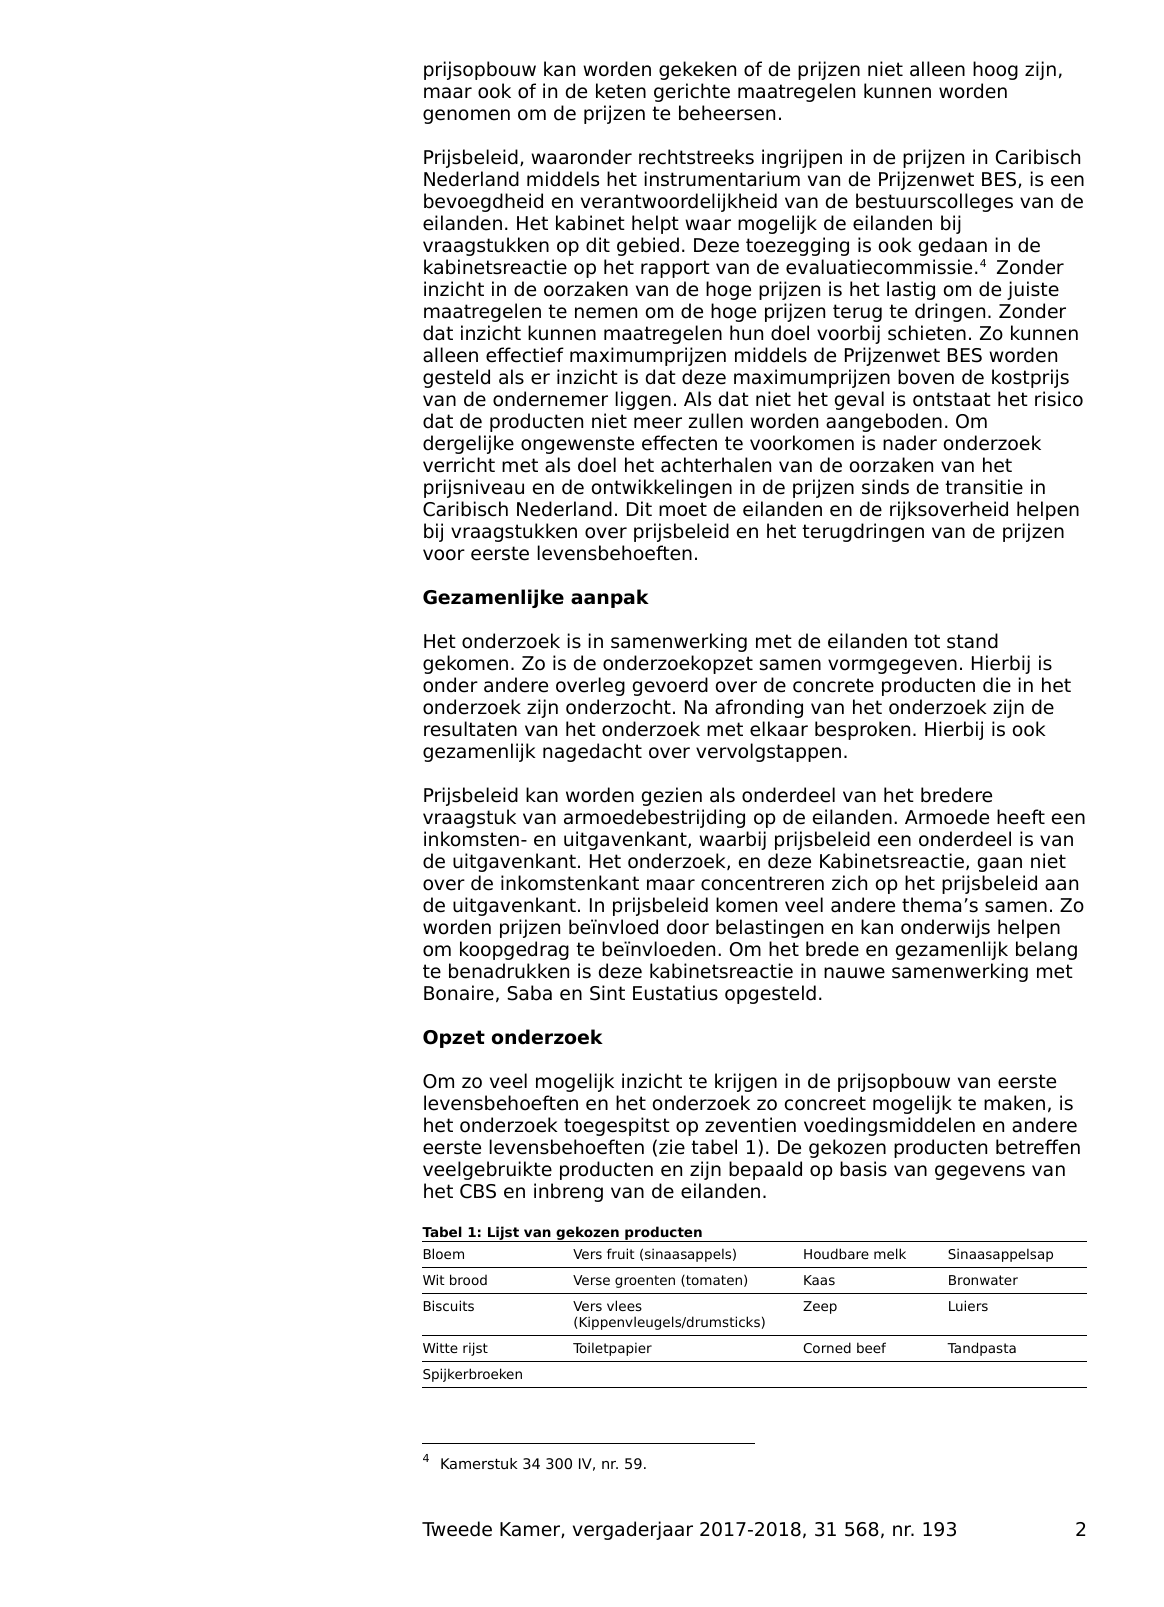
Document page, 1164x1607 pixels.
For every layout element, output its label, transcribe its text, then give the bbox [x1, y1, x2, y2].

table_cell Tandpasta [942, 1336, 1087, 1361]
text Prijsbeleid kan worden gezien als onderdeel van het bredere vraagstuk van armoedebestrijding op de eilanden. Armoede heeft een inkomsten- en uitgavenkant, waarbij prijsbeleid een onderdeel is van de uitgavenkant. Het onderzoek, en deze Kabinetsreactie, gaan niet over de inkomstenkant maar concentreren zich op het prijsbeleid aan de uitgavenkant. In prijsbeleid komen veel andere thema’s samen. Zo worden prijzen beïnvloed door belastingen en kan onderwijs helpen om koopgedrag te beïnvloeden. Om het brede en gezamenlijk belang te benadrukken is deze kabinetsreactie in nauwe samenwerking met Bonaire, Saba en Sint Eustatius opgesteld. [422, 785, 1087, 1005]
text Om zo veel mogelijk inzicht te krijgen in de prijsopbouw van eerste levensbehoeften en het onderzoek zo concreet mogelijk te maken, is het onderzoek toegespitst op zeventien voedingsmiddelen en andere eerste levensbehoeften (zie tabel 1). De gekozen producten betreffen veelgebruikte producten en zijn bepaald op basis van gegevens van het CBS en inbreng van de eilanden. [422, 1071, 1087, 1203]
table_cell Wit brood [422, 1268, 567, 1293]
table_header Tabel 1: Lijst van gekozen producten [422, 1225, 1087, 1241]
table_cell Houdbare melk [797, 1242, 942, 1267]
table_cell Biscuits [422, 1294, 567, 1335]
table_cell Bloem [422, 1242, 567, 1267]
subtitle Gezamenlijke aanpak [422, 587, 1087, 609]
table_cell [942, 1362, 1087, 1387]
table_cell Sinaasappelsap [942, 1242, 1087, 1267]
table_cell [797, 1362, 942, 1387]
table_cell [567, 1362, 797, 1387]
table_cell Zeep [797, 1294, 942, 1335]
text Kamerstuk 34 300 IV, nr. 59. [422, 1452, 1087, 1474]
text Het onderzoek is in samenwerking met de eilanden tot stand gekomen. Zo is de onderzoekopzet samen vormgegeven. Hierbij is onder andere overleg gevoerd over de concrete producten die in het onderzoek zijn onderzocht. Na afronding van het onderzoek zijn de resultaten van het onderzoek met elkaar besproken. Hierbij is ook gezamenlijk nagedacht over vervolgstappen. [422, 631, 1087, 763]
table_cell Spijkerbroeken [422, 1362, 567, 1387]
table_cell Toiletpapier [567, 1336, 797, 1361]
table_cell Witte rijst [422, 1336, 567, 1361]
table_cell Bronwater [942, 1268, 1087, 1293]
table_cell Verse groenten (tomaten) [567, 1268, 797, 1293]
table_cell Kaas [797, 1268, 942, 1293]
text Prijsbeleid, waaronder rechtstreeks ingrijpen in de prijzen in Caribisch Nederland middels het instrumentarium van de Prijzenwet BES, is een bevoegdheid en verantwoordelijkheid van de bestuurscolleges van de eilanden. Het kabinet helpt waar mogelijk de eilanden bij vraagstukken op dit gebied. Deze toezegging is ook gedaan in de kabinetsreactie op het rapport van de evaluatiecommissie. Zonder inzicht in de oorzaken van de hoge prijzen is het lastig om de juiste maatregelen te nemen om de hoge prijzen terug te dringen. Zonder dat inzicht kunnen maatregelen hun doel voorbij schieten. Zo kunnen alleen effectief maximumprijzen middels de Prijzenwet BES worden gesteld als er inzicht is dat deze maximumprijzen boven de kostprijs van de ondernemer liggen. Als dat niet het geval is ontstaat het risico dat de producten niet meer zullen worden aangeboden. Om dergelijke ongewenste effecten te voorkomen is nader onderzoek verricht met als doel het achterhalen van de oorzaken van het prijsniveau en de ontwikkelingen in de prijzen sinds de transitie in Caribisch Nederland. Dit moet de eilanden en de rijksoverheid helpen bij vraagstukken over prijsbeleid en het terugdringen van de prijzen voor eerste levensbehoeften. [422, 147, 1087, 565]
table_cell Vers fruit (sinaasappels) [567, 1242, 797, 1267]
table_cell Corned beef [797, 1336, 942, 1361]
subtitle Opzet onderzoek [422, 1027, 1087, 1049]
table_cell Vers vlees (Kippenvleugels/drumsticks) [567, 1294, 797, 1335]
table_cell Luiers [942, 1294, 1087, 1335]
text prijsopbouw kan worden gekeken of de prijzen niet alleen hoog zijn, maar ook of in de keten gerichte maatregelen kunnen worden genomen om de prijzen te beheersen. [422, 59, 1087, 125]
